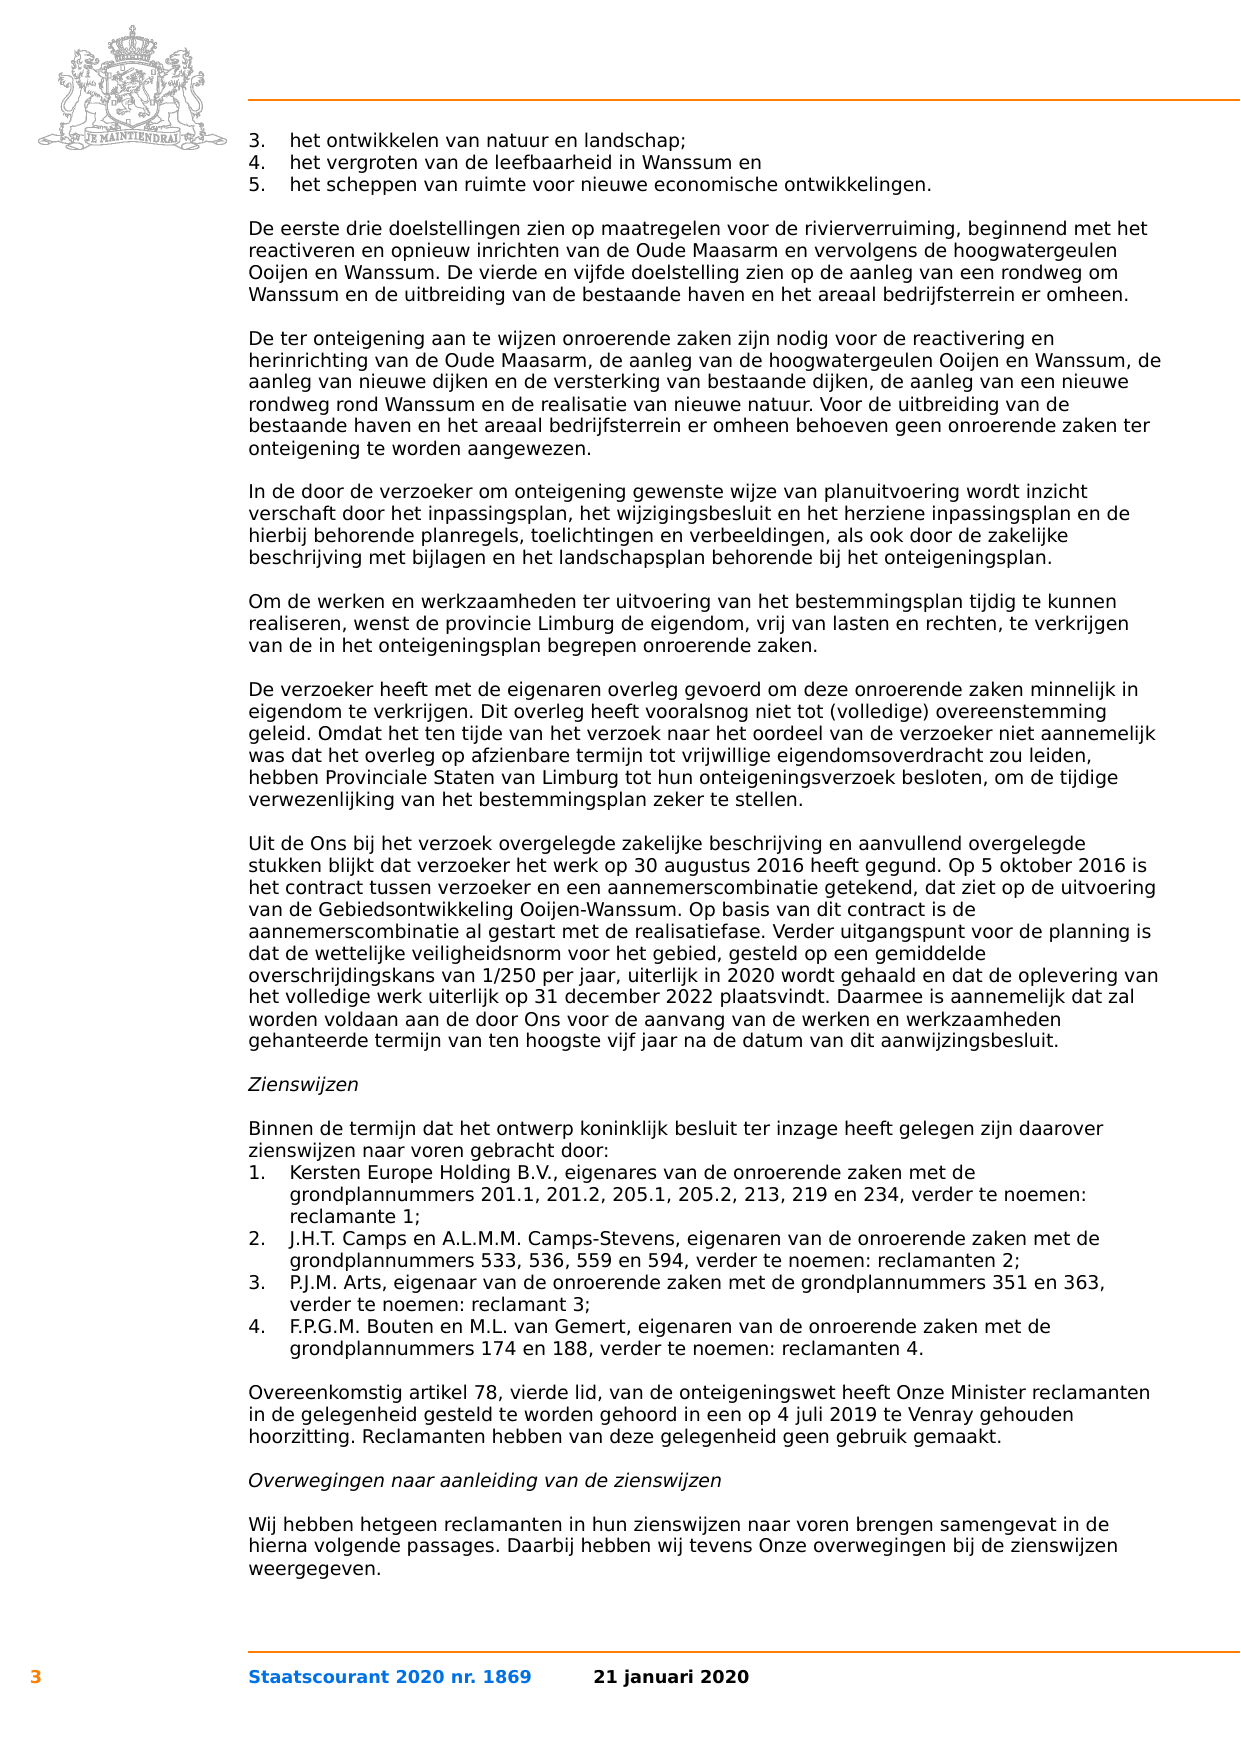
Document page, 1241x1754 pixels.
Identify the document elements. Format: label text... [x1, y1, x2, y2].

text 3. P.J.M. Arts, eigenaar van de onroerende zaken met de grondplannummers 351 en 363, verder te noemen: reclamant 3; [248, 1272, 1163, 1316]
text In de door de verzoeker om onteigening gewenste wijze van planuitvoering wordt inzicht verschaft door het inpassingsplan, het wijzigingsbesluit en het herziene inpassingsplan en de hierbij behorende planregels, toelichtingen en verbeeldingen, als ook door de zakelijke beschrijving met bijlagen en het landschapsplan behorende bij het onteigeningsplan. [248, 481, 1163, 569]
text 4. F.P.G.M. Bouten en M.L. van Gemert, eigenaren van de onroerende zaken met de grondplannummers 174 en 188, verder te noemen: reclamanten 4. [248, 1316, 1163, 1360]
subtitle Overwegingen naar aanleiding van de zienswijzen [248, 1469, 1163, 1492]
text 3. het ontwikkelen van natuur en landschap; [248, 130, 1163, 152]
text De verzoeker heeft met de eigenaren overleg gevoerd om deze onroerende zaken minnelijk in eigendom te verkrijgen. Dit overleg heeft vooralsnog niet tot (volledige) overeenstemming geleid. Omdat het ten tijde van het verzoek naar het oordeel van de verzoeker niet aannemelijk was dat het overleg op afzienbare termijn tot vrijwillige eigendomsoverdracht zou leiden, hebben Provinciale Staten van Limburg tot hun onteigeningsverzoek besloten, om de tijdige verwezenlijking van het bestemmingsplan zeker te stellen. [248, 679, 1163, 811]
text De eerste drie doelstellingen zien op maatregelen voor de rivierverruiming, beginnend met het reactiveren en opnieuw inrichten van de Oude Maasarm en vervolgens de hoogwatergeulen Ooijen en Wanssum. De vierde en vijfde doelstelling zien op de aanleg van een rondweg om Wanssum en de uitbreiding van de bestaande haven en het areaal bedrijfsterrein er omheen. [248, 218, 1163, 306]
subtitle Zienswijzen [248, 1074, 1163, 1096]
text Overeenkomstig artikel 78, vierde lid, van de onteigeningswet heeft Onze Minister reclamanten in de gelegenheid gesteld te worden gehoord in een op 4 juli 2019 te Venray gehouden hoorzitting. Reclamanten hebben van deze gelegenheid geen gebruik gemaakt. [248, 1382, 1163, 1448]
picture [38, 25, 227, 150]
text Binnen de termijn dat het ontwerp koninklijk besluit ter inzage heeft gelegen zijn daarover zienswijzen naar voren gebracht door: [248, 1118, 1163, 1162]
text De ter onteigening aan te wijzen onroerende zaken zijn nodig voor de reactivering en herinrichting van de Oude Maasarm, de aanleg van de hoogwatergeulen Ooijen en Wanssum, de aanleg van nieuwe dijken en de versterking van bestaande dijken, de aanleg van een nieuwe rondweg rond Wanssum en de realisatie van nieuwe natuur. Voor de uitbreiding van de bestaande haven en het areaal bedrijfsterrein er omheen behoeven geen onroerende zaken ter onteigening te worden aangewezen. [248, 327, 1163, 459]
text Wij hebben hetgeen reclamanten in hun zienswijzen naar voren brengen samengevat in de hierna volgende passages. Daarbij hebben wij tevens Onze overwegingen bij de zienswijzen weergegeven. [248, 1513, 1163, 1579]
text 5. het scheppen van ruimte voor nieuwe economische ontwikkelingen. [248, 174, 1163, 196]
text Uit de Ons bij het verzoek overgelegde zakelijke beschrijving en aanvullend overgelegde stukken blijkt dat verzoeker het werk op 30 augustus 2016 heeft gegund. Op 5 oktober 2016 is het contract tussen verzoeker en een aannemerscombinatie getekend, dat ziet op de uitvoering van de Gebiedsontwikkeling Ooijen-Wanssum. Op basis van dit contract is de aannemerscombinatie al gestart met de realisatiefase. Verder uitgangspunt voor de planning is dat de wettelijke veiligheidsnorm voor het gebied, gesteld op een gemiddelde overschrijdingskans van 1/250 per jaar, uiterlijk in 2020 wordt gehaald en dat de oplevering van het volledige werk uiterlijk op 31 december 2022 plaatsvindt. Daarmee is aannemelijk dat zal worden voldaan aan de door Ons voor de aanvang van de werken en werkzaamheden gehanteerde termijn van ten hoogste vijf jaar na de datum van dit aanwijzingsbesluit. [248, 833, 1163, 1052]
text 4. het vergroten van de leefbaarheid in Wanssum en [248, 152, 1163, 174]
text Om de werken en werkzaamheden ter uitvoering van het bestemmingsplan tijdig te kunnen realiseren, wenst de provincie Limburg de eigendom, vrij van lasten en rechten, te verkrijgen van de in het onteigeningsplan begrepen onroerende zaken. [248, 591, 1163, 657]
text 2. J.H.T. Camps en A.L.M.M. Camps-Stevens, eigenaren van de onroerende zaken met de grondplannummers 533, 536, 559 en 594, verder te noemen: reclamanten 2; [248, 1228, 1163, 1272]
text 1. Kersten Europe Holding B.V., eigenares van de onroerende zaken met de grondplannummers 201.1, 201.2, 205.1, 205.2, 213, 219 en 234, verder te noemen: reclamante 1; [248, 1162, 1163, 1228]
